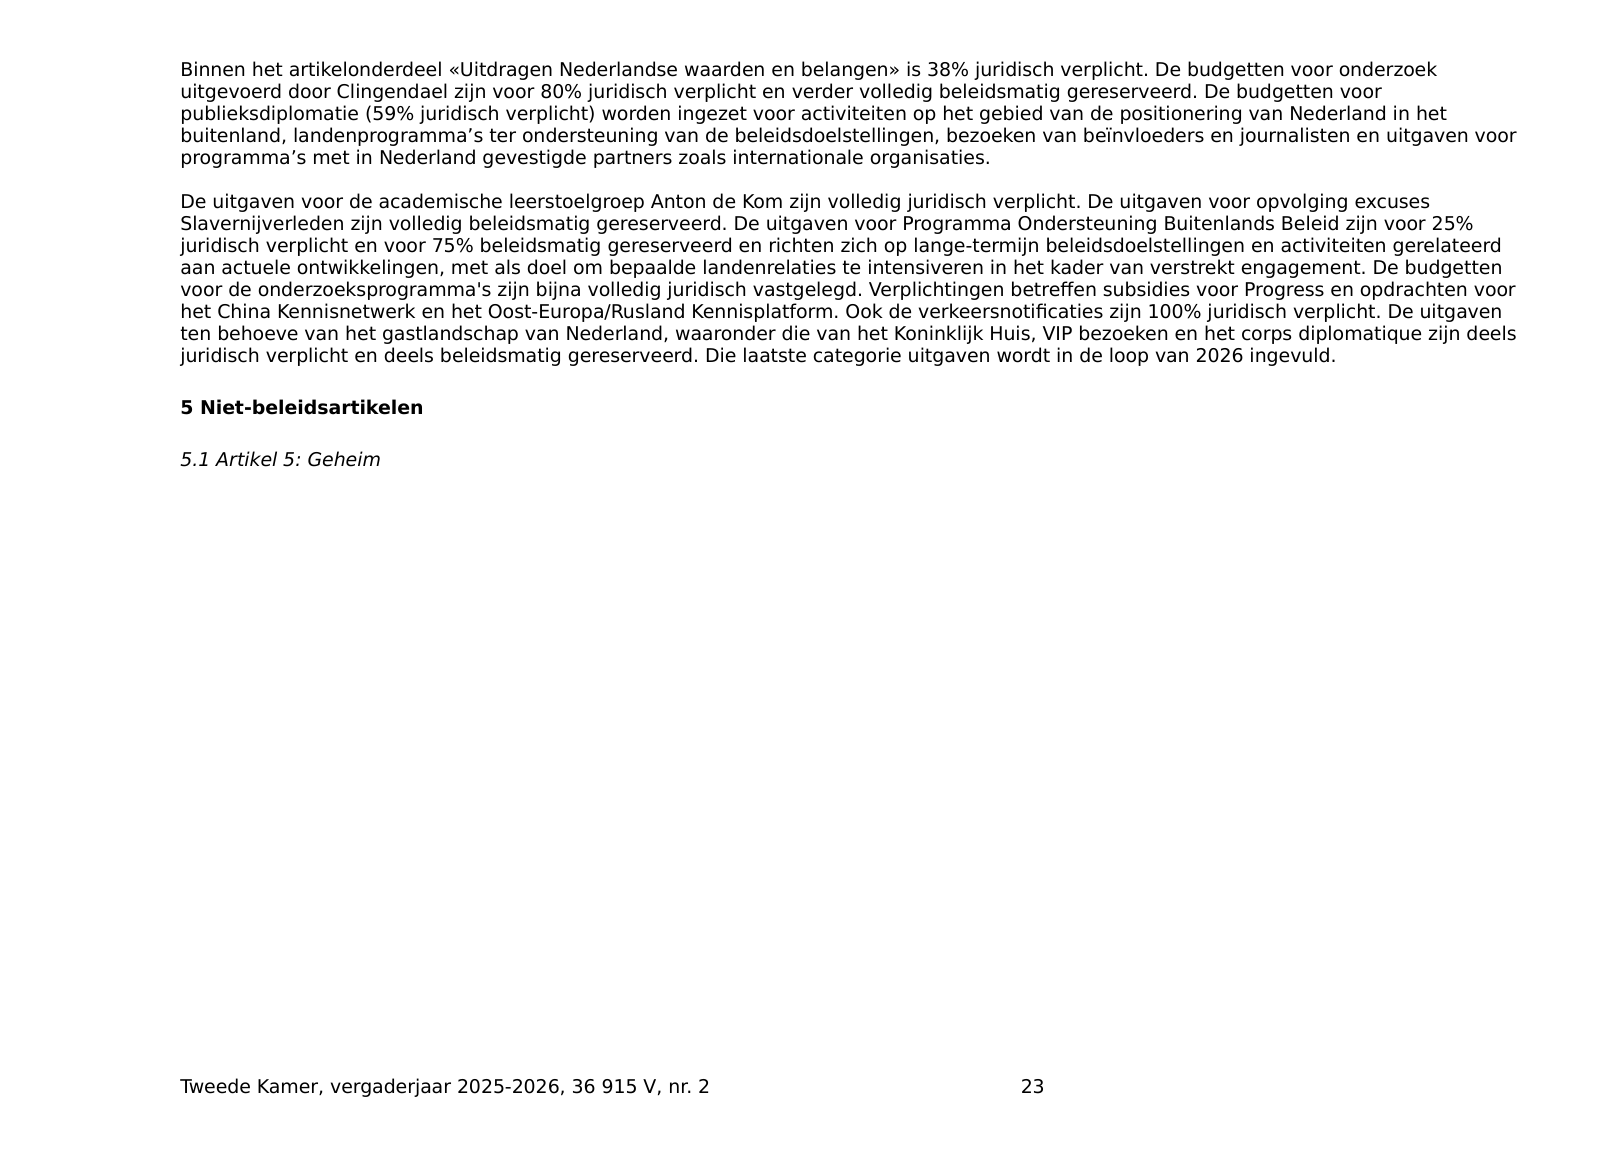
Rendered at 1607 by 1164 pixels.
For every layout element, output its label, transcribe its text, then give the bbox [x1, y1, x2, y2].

text Binnen het artikelonderdeel «Uitdragen Nederlandse waarden en belangen» is 38% juridisch verplicht. De budgetten voor onderzoek uitgevoerd door Clingendael zijn voor 80% juridisch verplicht en verder volledig beleidsmatig gereserveerd. De budgetten voor publieksdiplomatie (59% juridisch verplicht) worden ingezet voor activiteiten op het gebied van de positionering van Nederland in het buitenland, landenprogramma’s ter ondersteuning van de beleidsdoelstellingen, bezoeken van beïnvloeders en journalisten en uitgaven voor programma’s met in Nederland gevestigde partners zoals internationale organisaties. [180, 59, 1529, 169]
subtitle 5.1 Artikel 5: Geheim [180, 449, 1529, 471]
text De uitgaven voor de academische leerstoelgroep Anton de Kom zijn volledig juridisch verplicht. De uitgaven voor opvolging excuses Slavernijverleden zijn volledig beleidsmatig gereserveerd. De uitgaven voor Programma Ondersteuning Buitenlands Beleid zijn voor 25% juridisch verplicht en voor 75% beleidsmatig gereserveerd en richten zich op lange-termĳn beleidsdoelstellingen en activiteiten gerelateerd aan actuele ontwikkelingen, met als doel om bepaalde landenrelaties te intensiveren in het kader van verstrekt engagement. De budgetten voor de onderzoeksprogramma's zĳn bijna volledig juridisch vastgelegd. Verplichtingen betreffen subsidies voor Progress en opdrachten voor het China Kennisnetwerk en het Oost-Europa/Rusland Kennisplatform. Ook de verkeersnotificaties zijn 100% juridisch verplicht. De uitgaven ten behoeve van het gastlandschap van Nederland, waaronder die van het Koninklĳk Huis, VIP bezoeken en het corps diplomatique zijn deels juridisch verplicht en deels beleidsmatig gereserveerd. Die laatste categorie uitgaven wordt in de loop van 2026 ingevuld. [180, 191, 1529, 367]
subtitle 5 Niet-beleidsartikelen [180, 397, 1529, 419]
